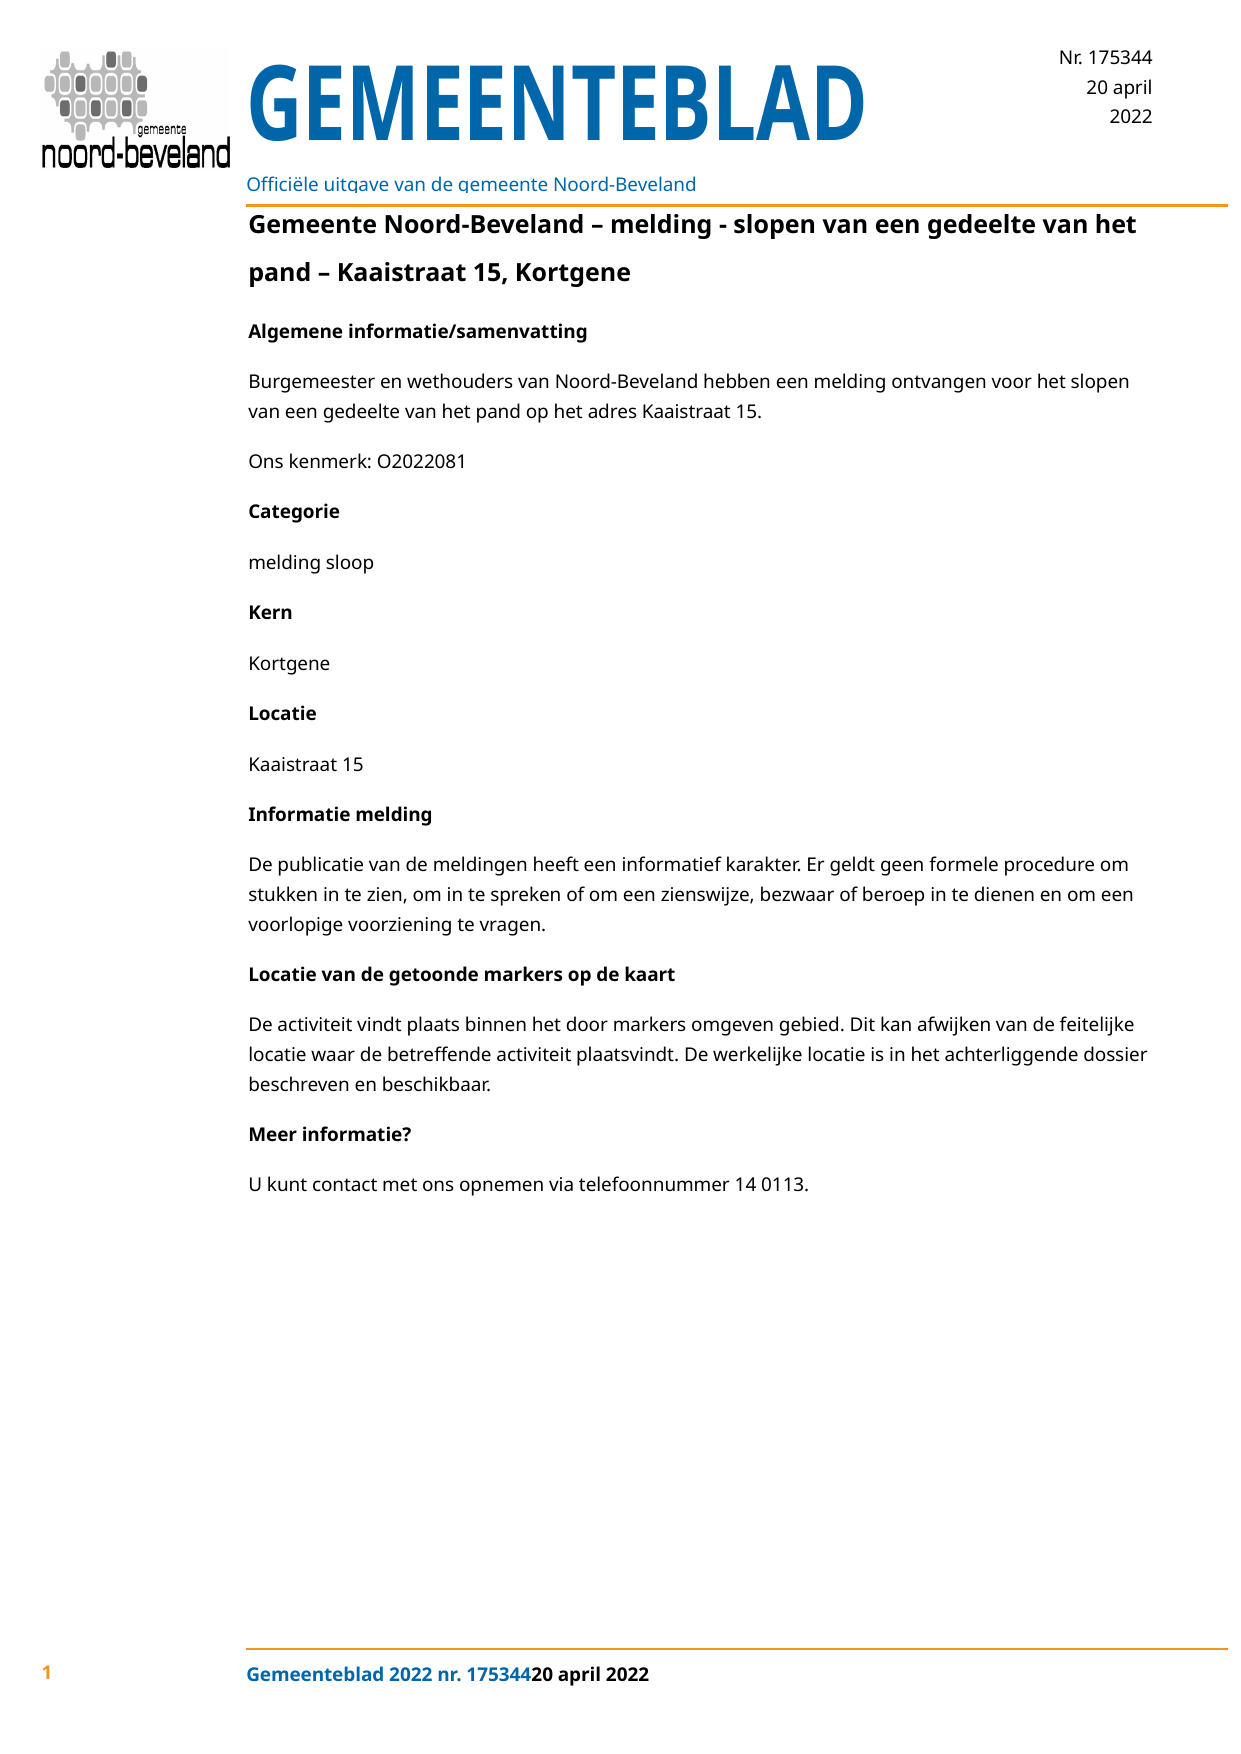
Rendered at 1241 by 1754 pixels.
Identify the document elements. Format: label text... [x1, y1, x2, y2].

text Informatie melding [248, 801, 1152, 827]
text De publicatie van de meldingen heeft een informatief karakter. Er geldt geen formele procedure om stukken in te zien, om in te spreken of om een zienswijze, bezwaar of beroep in te dienen en om een voorlopige voorziening te vragen. [248, 852, 1152, 937]
text De activiteit vindt plaats binnen het door markers omgeven gebied. Dit kan afwijken van de feitelijke locatie waar de betreffende activiteit plaatsvindt. De werkelijke locatie is in het achterliggende dossier beschreven en beschikbaar. [248, 1012, 1152, 1097]
text Burgemeester en wethouders van Noord-Beveland hebben een melding ontvangen voor het slopen van een gedeelte van het pand op het adres Kaaistraat 15. [248, 368, 1152, 424]
text Gemeente Noord-Beveland – melding - slopen van een gedeelte van het pand – Kaaistraat 15, Kortgene [248, 207, 1152, 288]
text Kaaistraat 15 [248, 751, 1152, 777]
text Ons kenmerk: O2022081 [248, 448, 1152, 474]
text melding sloop [248, 549, 1152, 575]
text U kunt contact met ons opnemen via telefoonnummer 14 0113. [248, 1172, 1152, 1197]
text Locatie van de getoonde markers op de kaart [248, 961, 1152, 987]
picture [41, 47, 231, 172]
text Algemene informatie/samenvatting [248, 318, 1152, 344]
text Kern [248, 599, 1152, 625]
text Locatie [248, 700, 1152, 726]
text Kortgene [248, 650, 1152, 676]
text Meer informatie? [248, 1121, 1152, 1147]
text Categorie [248, 499, 1152, 524]
